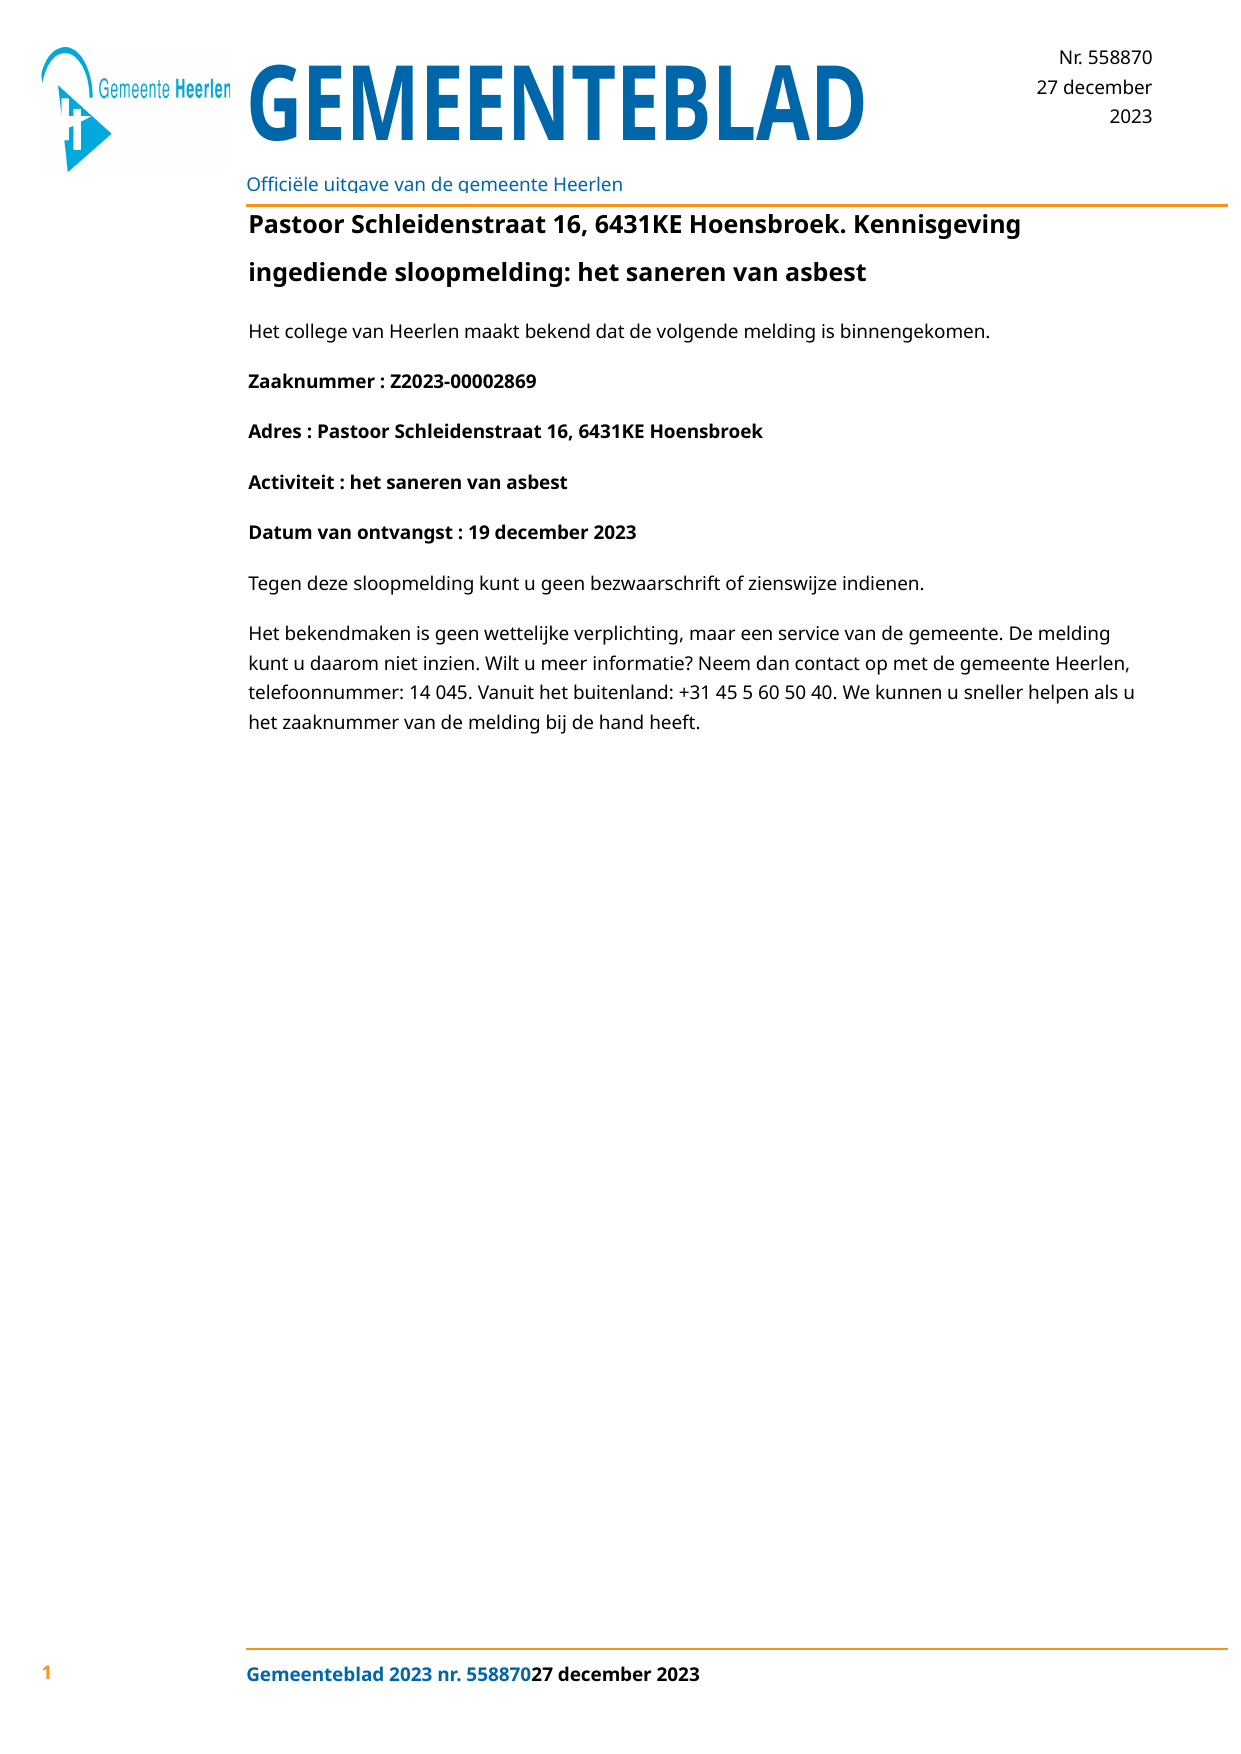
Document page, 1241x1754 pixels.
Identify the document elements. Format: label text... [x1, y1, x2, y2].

picture [41, 47, 231, 172]
text Zaaknummer : Z2023-00002869 [248, 368, 1152, 394]
text Het college van Heerlen maakt bekend dat de volgende melding is binnengekomen. [248, 318, 1152, 344]
text Tegen deze sloopmelding kunt u geen bezwaarschrift of zienswijze indienen. [248, 570, 1152, 596]
text Adres : Pastoor Schleidenstraat 16, 6431KE Hoensbroek [248, 419, 1152, 444]
text Datum van ontvangst : 19 december 2023 [248, 519, 1152, 545]
text Pastoor Schleidenstraat 16, 6431KE Hoensbroek. Kennisgeving ingediende sloopmelding: het saneren van asbest [248, 207, 1152, 288]
text Activiteit : het saneren van asbest [248, 469, 1152, 495]
picture [41, 47, 59, 70]
text Het bekendmaken is geen wettelijke verplichting, maar een service van de gemeente. De melding kunt u daarom niet inzien. Wilt u meer informatie? Neem dan contact op met de gemeente Heerlen, telefoonnummer: 14 045. Vanuit het buitenland: +31 45 5 60 50 40. We kunnen u sneller helpen als u het zaaknummer van de melding bij de hand heeft. [248, 620, 1152, 735]
